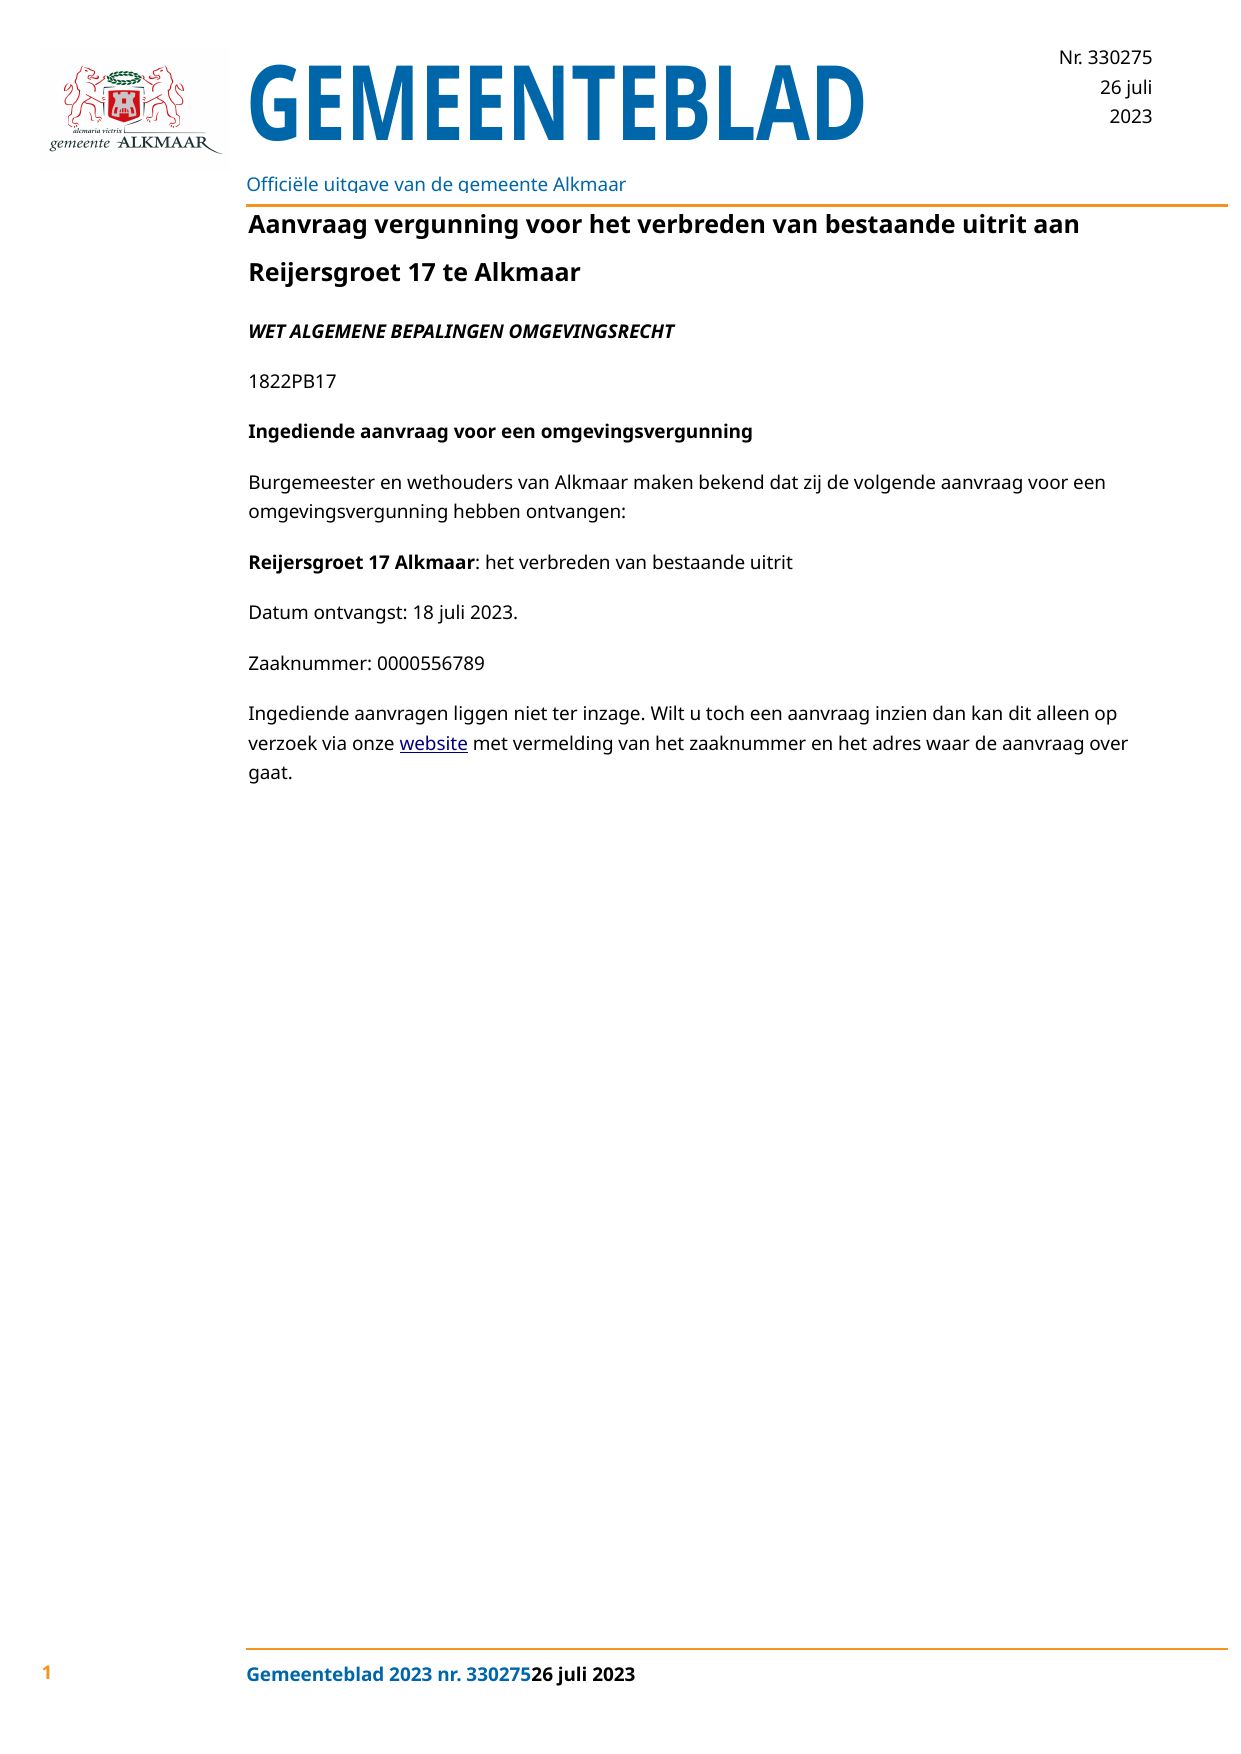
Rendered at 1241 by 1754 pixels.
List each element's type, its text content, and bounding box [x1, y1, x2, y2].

text Reijersgroet 17 Alkmaar: het verbreden van bestaande uitrit [248, 549, 1152, 575]
text 1822PB17 [248, 368, 1152, 394]
text Datum ontvangst: 18 juli 2023. [248, 599, 1152, 625]
picture [41, 47, 231, 172]
text Ingediende aanvraag voor een omgevingsvergunning [248, 419, 1152, 444]
text WET ALGEMENE BEPALINGEN OMGEVINGSRECHT [248, 318, 1152, 344]
text Aanvraag vergunning voor het verbreden van bestaande uitrit aan Reijersgroet 17 te Alkmaar [248, 207, 1152, 288]
text Zaaknummer: 0000556789 [248, 650, 1152, 676]
text Ingediende aanvragen liggen niet ter inzage. Wilt u toch een aanvraag inzien dan kan dit alleen op verzoek via onze website met vermelding van het zaaknummer en het adres waar de aanvraag over gaat. [248, 700, 1152, 785]
text Burgemeester en wethouders van Alkmaar maken bekend dat zij de volgende aanvraag voor een omgevingsvergunning hebben ontvangen: [248, 469, 1152, 524]
